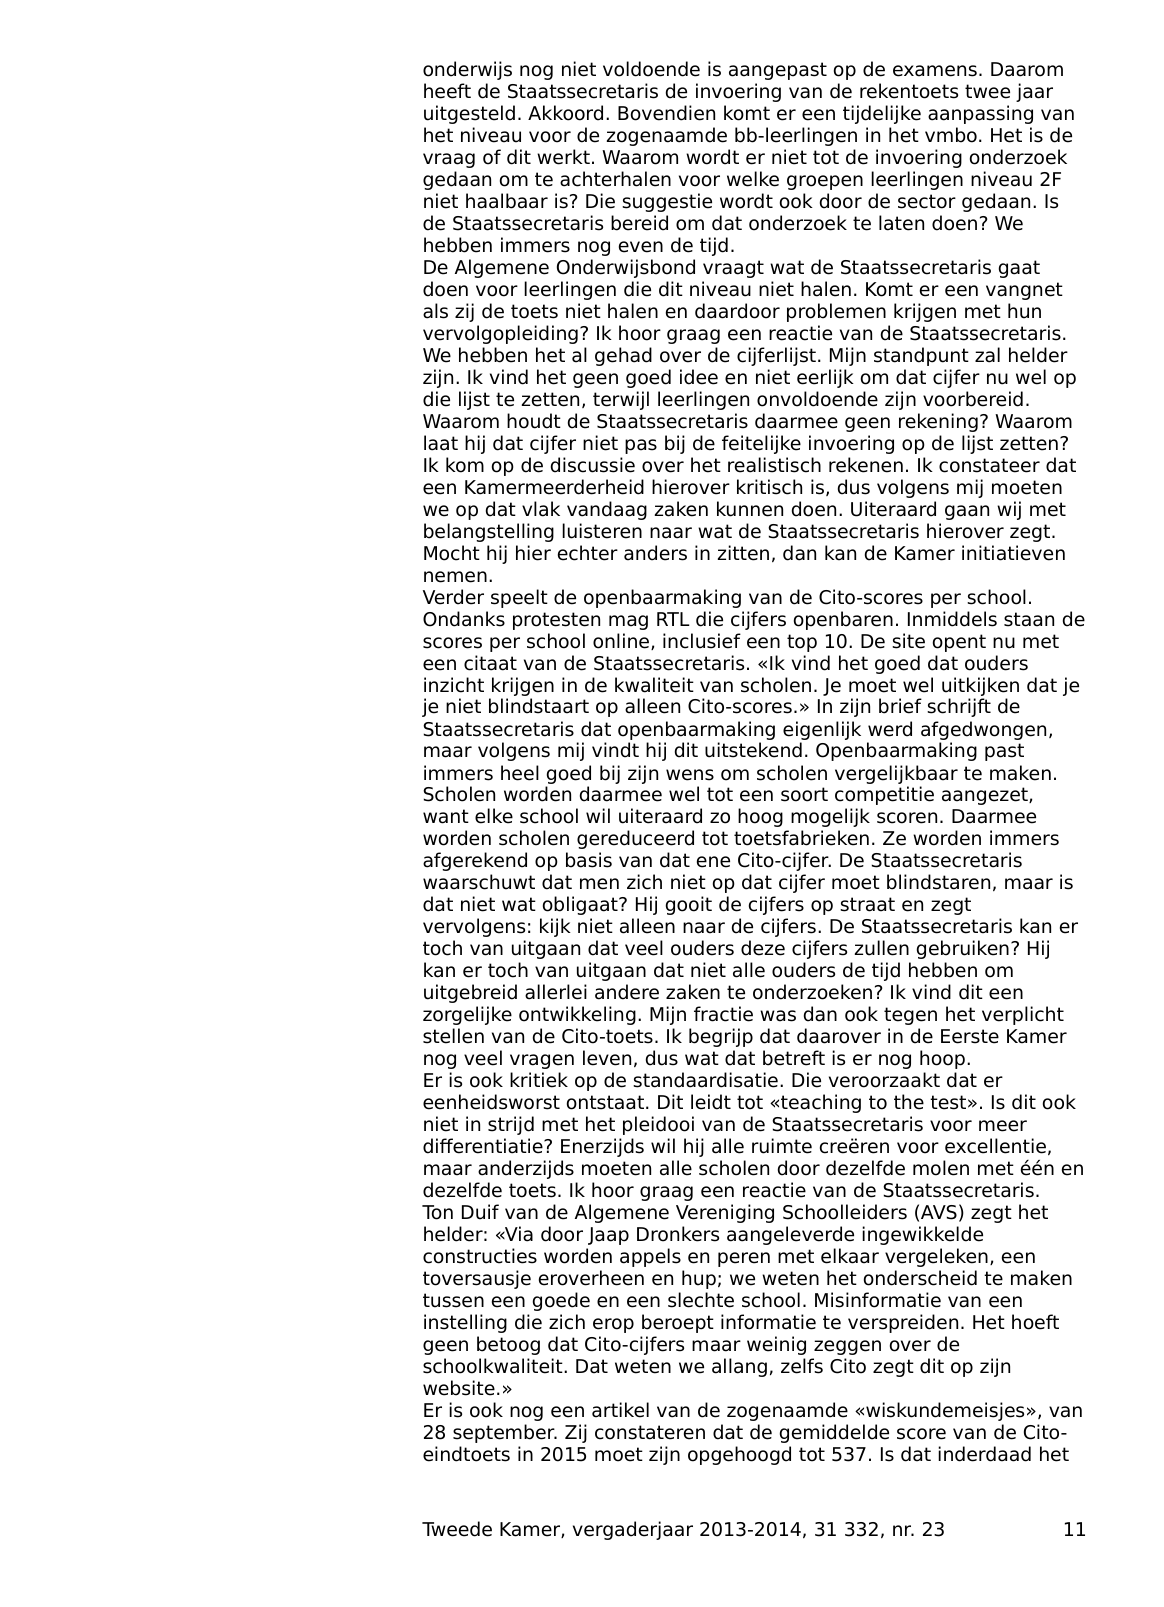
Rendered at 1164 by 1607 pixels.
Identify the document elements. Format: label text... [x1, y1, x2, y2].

text De Algemene Onderwijsbond vraagt wat de Staatssecretaris gaat doen voor leerlingen die dit niveau niet halen. Komt er een vangnet als zij de toets niet halen en daardoor problemen krijgen met hun vervolgopleiding? Ik hoor graag een reactie van de Staatssecretaris. [422, 257, 1087, 345]
text Er is ook nog een artikel van de zogenaamde «wiskundemeisjes», van 28 september. Zij constateren dat de gemiddelde score van de Cito-eindtoets in 2015 moet zijn opgehoogd tot 537. Is dat inderdaad het [422, 1400, 1087, 1466]
text onderwijs nog niet voldoende is aangepast op de examens. Daarom heeft de Staatssecretaris de invoering van de rekentoets twee jaar uitgesteld. Akkoord. Bovendien komt er een tijdelijke aanpassing van het niveau voor de zogenaamde bb-leerlingen in het vmbo. Het is de vraag of dit werkt. Waarom wordt er niet tot de invoering onderzoek gedaan om te achterhalen voor welke groepen leerlingen niveau 2F niet haalbaar is? Die suggestie wordt ook door de sector gedaan. Is de Staatssecretaris bereid om dat onderzoek te laten doen? We hebben immers nog even de tijd. [422, 59, 1087, 257]
text We hebben het al gehad over de cijferlijst. Mijn standpunt zal helder zijn. Ik vind het geen goed idee en niet eerlijk om dat cijfer nu wel op die lijst te zetten, terwijl leerlingen onvoldoende zijn voorbereid. Waarom houdt de Staatssecretaris daarmee geen rekening? Waarom laat hij dat cijfer niet pas bij de feitelijke invoering op de lijst zetten? [422, 345, 1087, 455]
text Ton Duif van de Algemene Vereniging Schoolleiders (AVS) zegt het helder: «Via door Jaap Dronkers aangeleverde ingewikkelde constructies worden appels en peren met elkaar vergeleken, een toversausje eroverheen en hup; we weten het onderscheid te maken tussen een goede en een slechte school. Misinformatie van een instelling die zich erop beroept informatie te verspreiden. Het hoeft geen betoog dat Cito-cijfers maar weinig zeggen over de schoolkwaliteit. Dat weten we allang, zelfs Cito zegt dit op zijn website.» [422, 1202, 1087, 1400]
text Ik kom op de discussie over het realistisch rekenen. Ik constateer dat een Kamermeerderheid hierover kritisch is, dus volgens mij moeten we op dat vlak vandaag zaken kunnen doen. Uiteraard gaan wij met belangstelling luisteren naar wat de Staatssecretaris hierover zegt. Mocht hij hier echter anders in zitten, dan kan de Kamer initiatieven nemen. [422, 455, 1087, 587]
text Verder speelt de openbaarmaking van de Cito-scores per school. Ondanks protesten mag RTL die cijfers openbaren. Inmiddels staan de scores per school online, inclusief een top 10. De site opent nu met een citaat van de Staatssecretaris. «Ik vind het goed dat ouders inzicht krijgen in de kwaliteit van scholen. Je moet wel uitkijken dat je je niet blindstaart op alleen Cito-scores.» In zijn brief schrijft de Staatssecretaris dat openbaarmaking eigenlijk werd afgedwongen, maar volgens mij vindt hij dit uitstekend. Openbaarmaking past immers heel goed bij zijn wens om scholen vergelijkbaar te maken. Scholen worden daarmee wel tot een soort competitie aangezet, want elke school wil uiteraard zo hoog mogelijk scoren. Daarmee worden scholen gereduceerd tot toetsfabrieken. Ze worden immers afgerekend op basis van dat ene Cito-cijfer. De Staatssecretaris waarschuwt dat men zich niet op dat cijfer moet blindstaren, maar is dat niet wat obligaat? Hij gooit de cijfers op straat en zegt vervolgens: kijk niet alleen naar de cijfers. De Staatssecretaris kan er toch van uitgaan dat veel ouders deze cijfers zullen gebruiken? Hij kan er toch van uitgaan dat niet alle ouders de tijd hebben om uitgebreid allerlei andere zaken te onderzoeken? Ik vind dit een zorgelijke ontwikkeling. Mijn fractie was dan ook tegen het verplicht stellen van de Cito-toets. Ik begrijp dat daarover in de Eerste Kamer nog veel vragen leven, dus wat dat betreft is er nog hoop. [422, 587, 1087, 1070]
text Er is ook kritiek op de standaardisatie. Die veroorzaakt dat er eenheidsworst ontstaat. Dit leidt tot «teaching to the test». Is dit ook niet in strijd met het pleidooi van de Staatssecretaris voor meer differentiatie? Enerzijds wil hij alle ruimte creëren voor excellentie, maar anderzijds moeten alle scholen door dezelfde molen met één en dezelfde toets. Ik hoor graag een reactie van de Staatssecretaris. [422, 1070, 1087, 1202]
